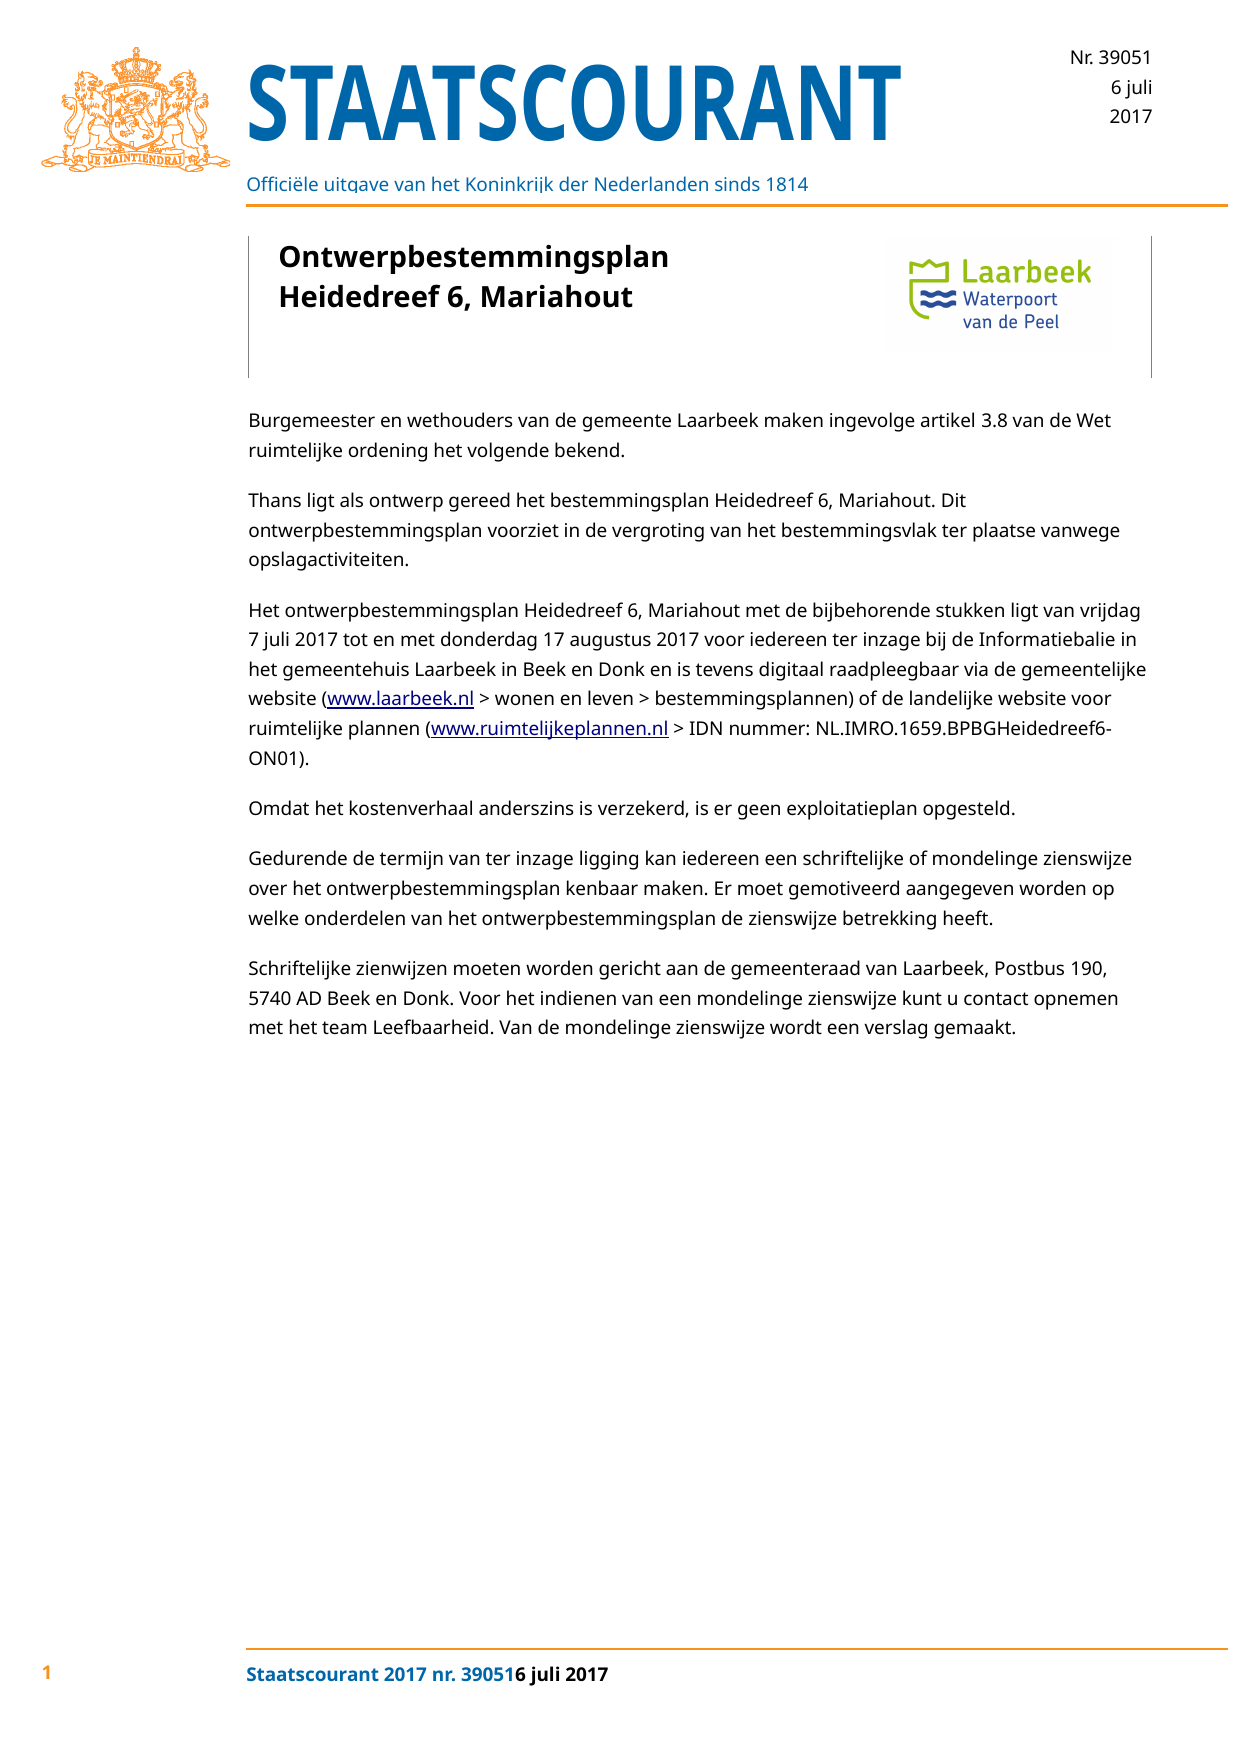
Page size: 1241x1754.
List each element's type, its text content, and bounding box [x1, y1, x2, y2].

text Burgemeester en wethouders van de gemeente Laarbeek maken ingevolge artikel 3.8 van de Wet ruimtelijke ordening het volgende bekend. [248, 407, 1152, 462]
picture [882, 236, 1119, 352]
text Gedurende de termijn van ter inzage ligging kan iedereen een schriftelijke of mondelinge zienswijze over het ontwerpbestemmingsplan kenbaar maken. Er moet gemotiveerd aangegeven worden op welke onderdelen van het ontwerpbestemmingsplan de zienswijze betrekking heeft. [248, 846, 1152, 930]
text Omdat het kostenverhaal anderszins is verzekerd, is er geen exploitatieplan opgesteld. [248, 795, 1152, 821]
text Het ontwerpbestemmingsplan Heidedreef 6, Mariahout met de bijbehorende stukken ligt van vrijdag 7 juli 2017 tot en met donderdag 17 augustus 2017 voor iedereen ter inzage bij de Informatiebalie in het gemeentehuis Laarbeek in Beek en Donk en is tevens digitaal raadpleegbaar via de gemeentelijke website (www.laarbeek.nl > wonen en leven > bestemmingsplannen) of de landelijke website voor ruimtelijke plannen (www.ruimtelijkeplannen.nl > IDN nummer: NL.IMRO.1659.BPBGHeidedreef6-ON01). [248, 597, 1152, 770]
text Thans ligt als ontwerp gereed het bestemmingsplan Heidedreef 6, Mariahout. Dit ontwerpbestemmingsplan voorziet in de vergroting van het bestemmingsvlak ter plaatse vanwege opslagactiviteiten. [248, 487, 1152, 572]
picture [41, 47, 231, 172]
table_header Ontwerpbestemmingsplan Heidedreef 6, Mariahout [249, 236, 850, 378]
table_header [850, 236, 1151, 378]
text Schriftelijke zienwijzen moeten worden gericht aan de gemeenteraad van Laarbeek, Postbus 190, 5740 AD Beek en Donk. Voor het indienen van een mondelinge zienswijze kunt u contact opnemen met het team Leefbaarheid. Van de mondelinge zienswijze wordt een verslag gemaakt. [248, 955, 1152, 1040]
